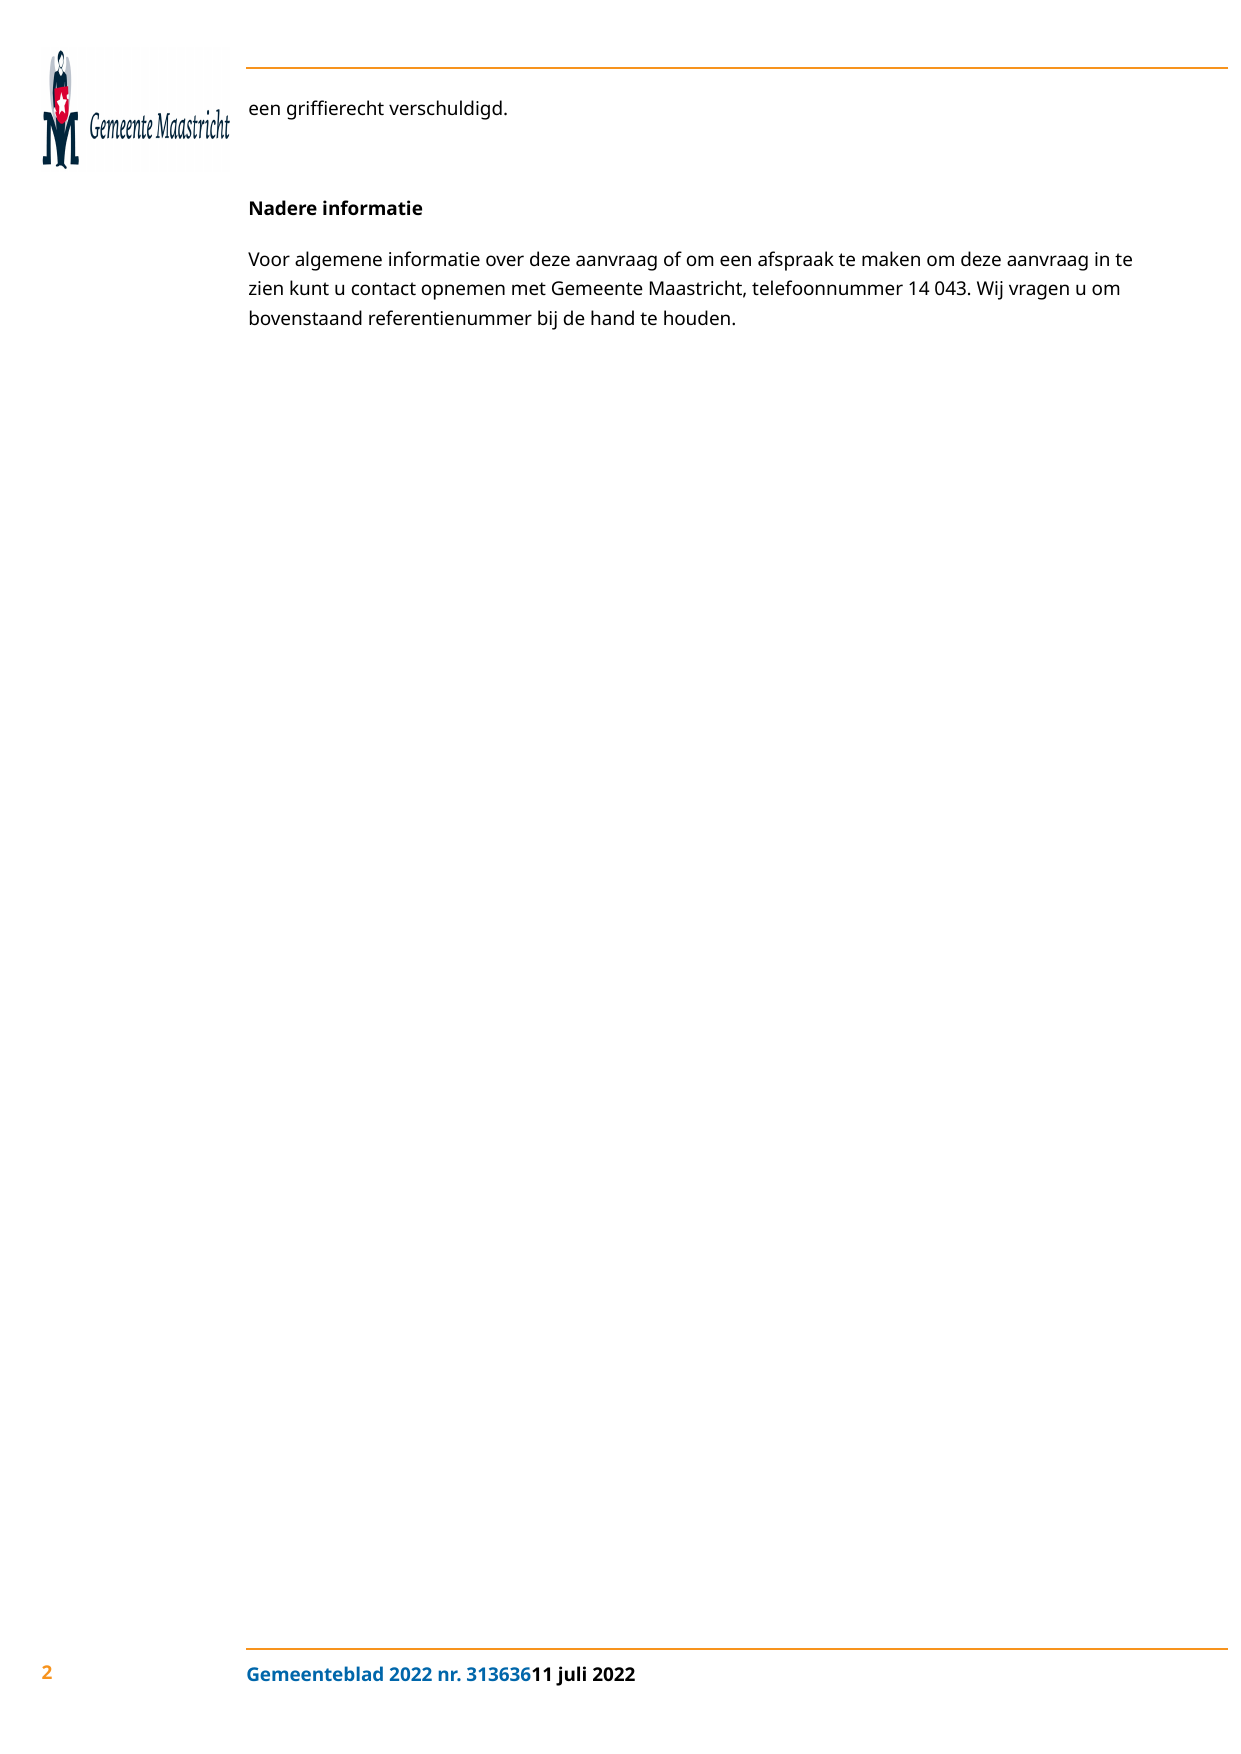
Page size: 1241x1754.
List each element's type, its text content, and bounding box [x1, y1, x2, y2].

text Voor algemene informatie over deze aanvraag of om een afspraak te maken om deze aanvraag in te zien kunt u contact opnemen met Gemeente Maastricht, telefoonnummer 14 043. Wij vragen u om bovenstaand referentienummer bij de hand te houden. [248, 246, 1152, 331]
text Nadere informatie [248, 196, 1152, 221]
text een griffierecht verschuldigd. [248, 95, 1152, 121]
picture [41, 47, 231, 172]
